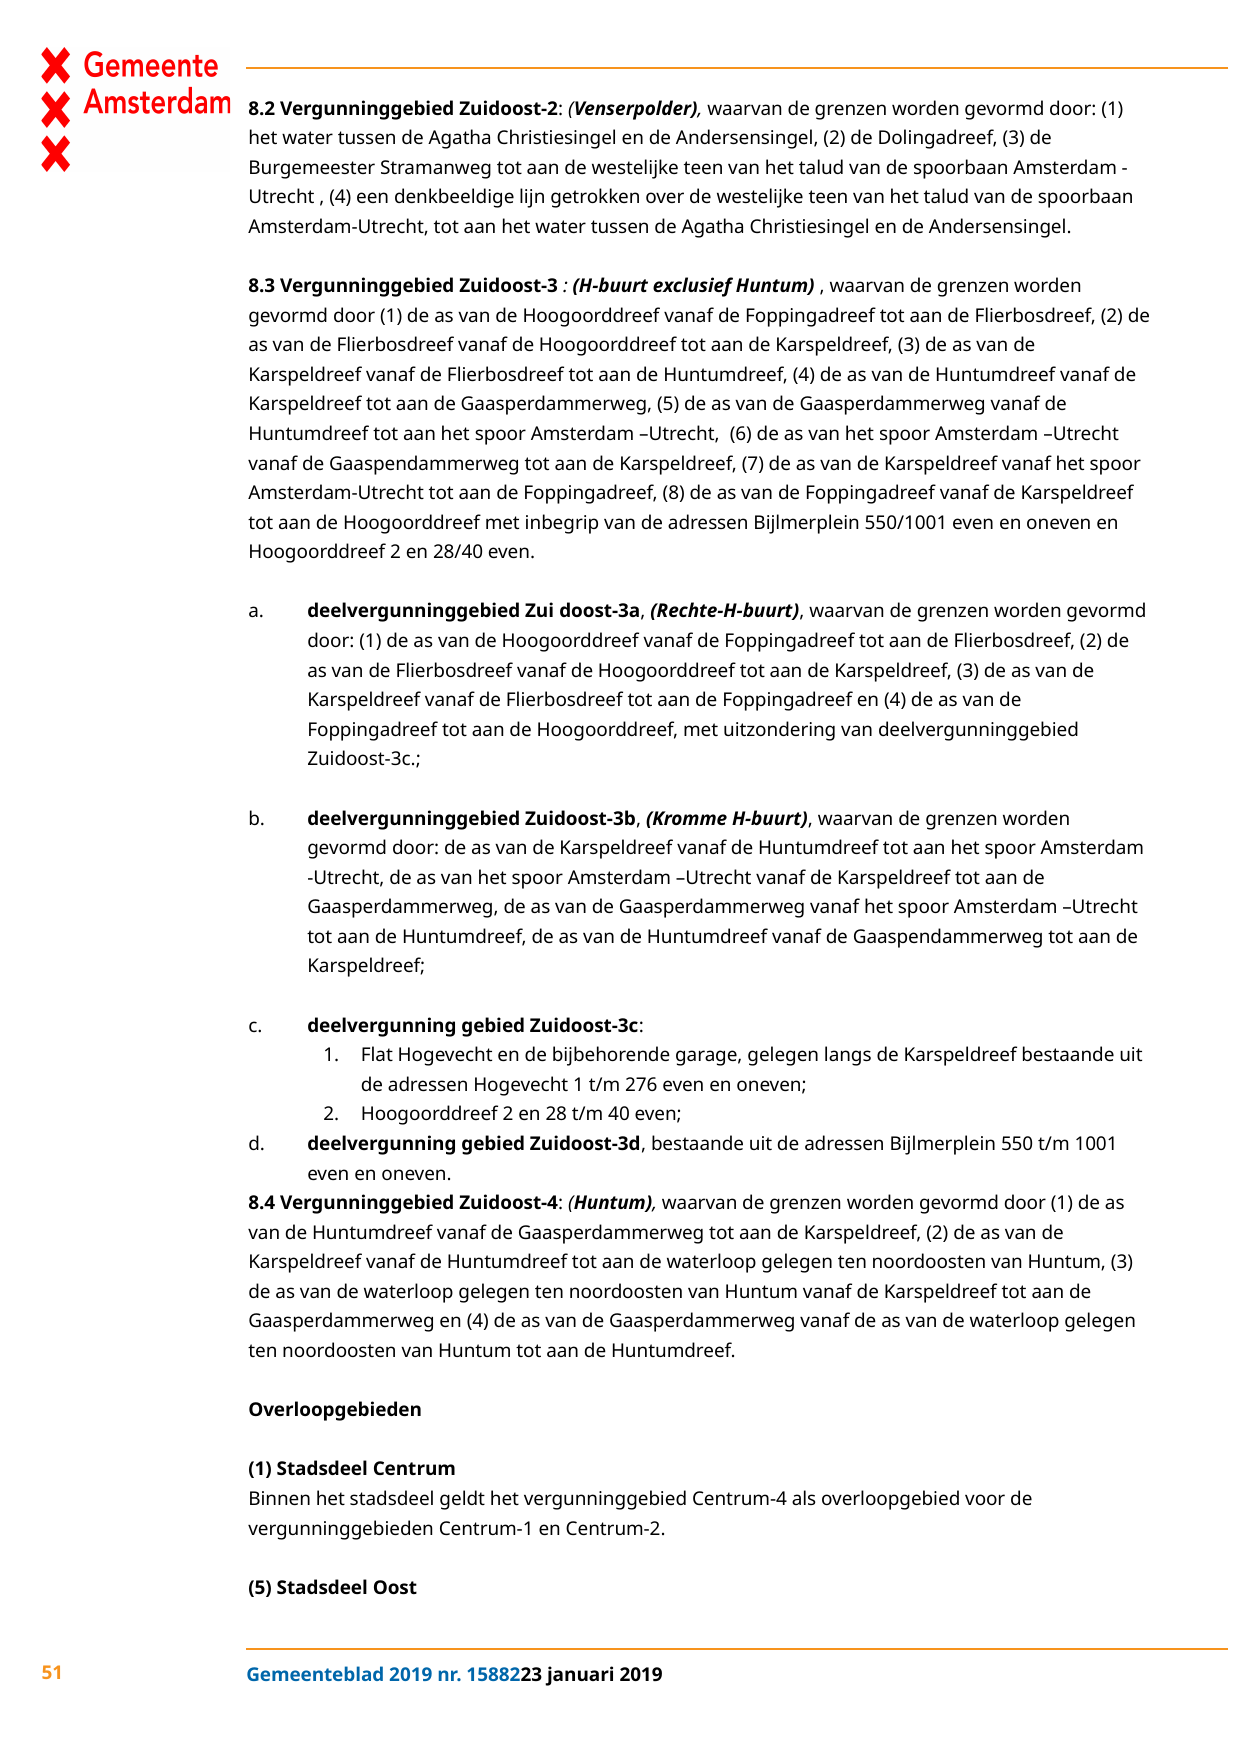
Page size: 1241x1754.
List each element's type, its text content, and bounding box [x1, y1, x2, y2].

list deelvergunninggebied Zui doost-3a, (Rechte-H-buurt), waarvan de grenzen worden gevormd door: (1) de as van de Hoogoorddreef vanaf de Foppingadreef tot aan de Flierbosdreef, (2) de as van de Flierbosdreef vanaf de Hoogoorddreef tot aan de Karspeldreef, (3) de as van de Karspeldreef vanaf de Flierbosdreef tot aan de Foppingadreef en (4) de as van de Foppingadreef tot aan de Hoogoorddreef, met uitzondering van deelvergunninggebied Zuidoost-3c.; [248, 598, 1152, 771]
list deelvergunninggebied Zuidoost-3b, (Kromme H-buurt), waarvan de grenzen worden gevormd door: de as van de Karspeldreef vanaf de Huntumdreef tot aan het spoor Amsterdam -Utrecht, de as van het spoor Amsterdam –Utrecht vanaf de Karspeldreef tot aan de Gaasperdammerweg, de as van de Gaasperdammerweg vanaf het spoor Amsterdam –Utrecht tot aan de Huntumdreef, de as van de Huntumdreef vanaf de Gaaspendammerweg tot aan de Karspeldreef; [248, 805, 1152, 978]
text (1) Stadsdeel Centrum [248, 1456, 1152, 1481]
text Binnen het stadsdeel geldt het vergunninggebied Centrum-4 als overloopgebied voor de vergunninggebieden Centrum-1 en Centrum-2. [248, 1485, 1152, 1541]
text 8.4 Vergunninggebied Zuidoost-4: (Huntum), waarvan de grenzen worden gevormd door (1) de as van de Huntumdreef vanaf de Gaasperdammerweg tot aan de Karspeldreef, (2) de as van de Karspeldreef vanaf de Huntumdreef tot aan de waterloop gelegen ten noordoosten van Huntum, (3) de as van de waterloop gelegen ten noordoosten van Huntum vanaf de Karspeldreef tot aan de Gaasperdammerweg en (4) de as van de Gaasperdammerweg vanaf de as van de waterloop gelegen ten noordoosten van Huntum tot aan de Huntumdreef. [248, 1189, 1152, 1363]
list deelvergunning gebied Zuidoost-3c: [248, 1012, 1152, 1038]
text 8.3 Vergunninggebied Zuidoost-3 : (H-buurt exclusief Huntum) , waarvan de grenzen worden gevormd door (1) de as van de Hoogoorddreef vanaf de Foppingadreef tot aan de Flierbosdreef, (2) de as van de Flierbosdreef vanaf de Hoogoorddreef tot aan de Karspeldreef, (3) de as van de Karspeldreef vanaf de Flierbosdreef tot aan de Huntumdreef, (4) de as van de Huntumdreef vanaf de Karspeldreef tot aan de Gaasperdammerweg, (5) de as van de Gaasperdammerweg vanaf de Huntumdreef tot aan het spoor Amsterdam –Utrecht, (6) de as van het spoor Amsterdam –Utrecht vanaf de Gaaspendammerweg tot aan de Karspeldreef, (7) de as van de Karspeldreef vanaf het spoor Amsterdam-Utrecht tot aan de Foppingadreef, (8) de as van de Foppingadreef vanaf de Karspeldreef tot aan de Hoogoorddreef met inbegrip van de adressen Bijlmerplein 550/1001 even en oneven en Hoogoorddreef 2 en 28/40 even. [248, 272, 1152, 564]
list deelvergunning gebied Zuidoost-3d, bestaande uit de adressen Bijlmerplein 550 t/m 1001 even en oneven. [248, 1130, 1152, 1186]
text 8.2 Vergunninggebied Zuidoost-2: (Venserpolder), waarvan de grenzen worden gevormd door: (1) het water tussen de Agatha Christiesingel en de Andersensingel, (2) de Dolingadreef, (3) de Burgemeester Stramanweg tot aan de westelijke teen van het talud van de spoorbaan Amsterdam -Utrecht , (4) een denkbeeldige lijn getrokken over de westelijke teen van het talud van de spoorbaan Amsterdam-Utrecht, tot aan het water tussen de Agatha Christiesingel en de Andersensingel. [248, 95, 1152, 239]
picture [41, 47, 231, 172]
list Hoogoorddreef 2 en 28 t/m 40 even; [323, 1101, 1152, 1126]
text (5) Stadsdeel Oost [248, 1574, 1152, 1600]
text Overloopgebieden [248, 1396, 1152, 1422]
list Flat Hogevecht en de bijbehorende garage, gelegen langs de Karspeldreef bestaande uit de adressen Hogevecht 1 t/m 276 even en oneven; [323, 1041, 1152, 1097]
